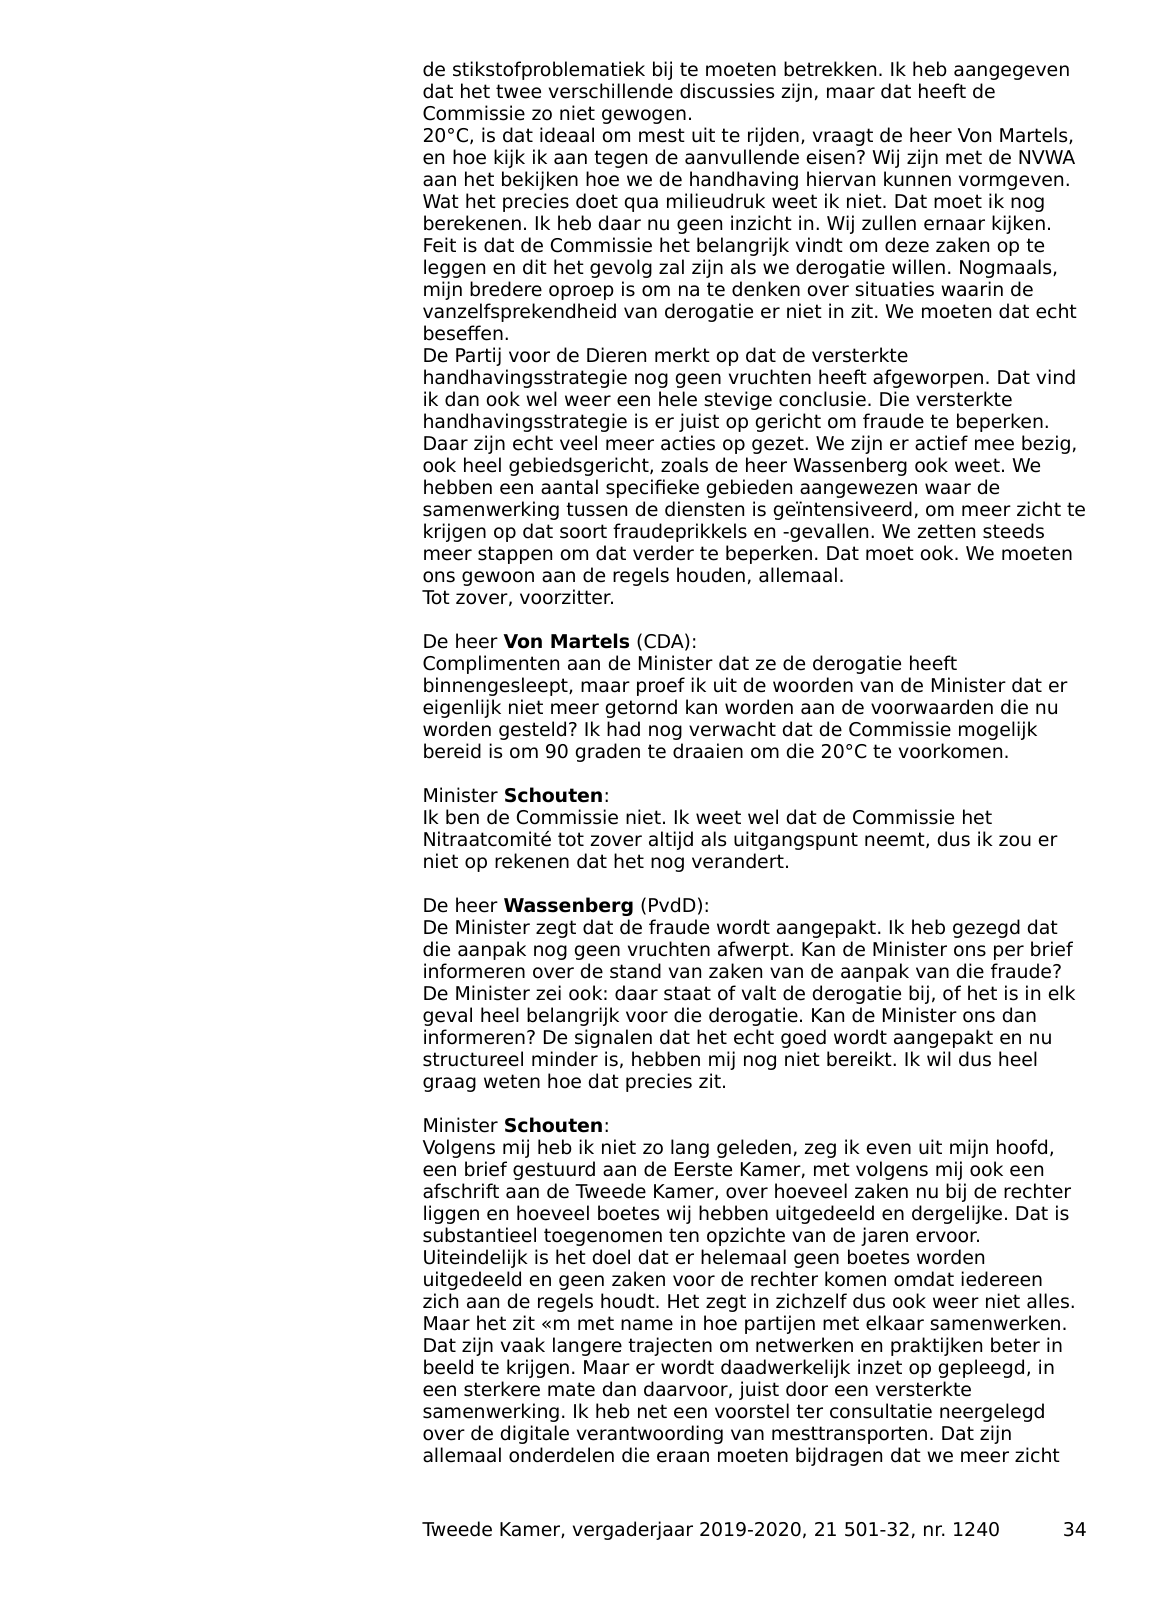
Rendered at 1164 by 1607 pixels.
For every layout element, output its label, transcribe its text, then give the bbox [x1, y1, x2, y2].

text De Partij voor de Dieren merkt op dat de versterkte handhavingsstrategie nog geen vruchten heeft afgeworpen. Dat vind ik dan ook wel weer een hele stevige conclusie. Die versterkte handhavingsstrategie is er juist op gericht om fraude te beperken. Daar zijn echt veel meer acties op gezet. We zijn er actief mee bezig, ook heel gebiedsgericht, zoals de heer Wassenberg ook weet. We hebben een aantal specifieke gebieden aangewezen waar de samenwerking tussen de diensten is geïntensiveerd, om meer zicht te krijgen op dat soort fraudeprikkels en -gevallen. We zetten steeds meer stappen om dat verder te beperken. Dat moet ook. We moeten ons gewoon aan de regels houden, allemaal. [422, 345, 1087, 587]
text Minister Schouten: [422, 1115, 1087, 1137]
text De Minister zegt dat de fraude wordt aangepakt. Ik heb gezegd dat die aanpak nog geen vruchten afwerpt. Kan de Minister ons per brief informeren over de stand van zaken van de aanpak van die fraude? De Minister zei ook: daar staat of valt de derogatie bij, of het is in elk geval heel belangrijk voor die derogatie. Kan de Minister ons dan informeren? De signalen dat het echt goed wordt aangepakt en nu structureel minder is, hebben mij nog niet bereikt. Ik wil dus heel graag weten hoe dat precies zit. [422, 917, 1087, 1093]
text Ik ben de Commissie niet. Ik weet wel dat de Commissie het Nitraatcomité tot zover altijd als uitgangspunt neemt, dus ik zou er niet op rekenen dat het nog verandert. [422, 807, 1087, 873]
text De heer Von Martels (CDA): [422, 631, 1087, 653]
text Minister Schouten: [422, 785, 1087, 807]
text de stikstofproblematiek bij te moeten betrekken. Ik heb aangegeven dat het twee verschillende discussies zijn, maar dat heeft de Commissie zo niet gewogen. [422, 59, 1087, 125]
text De heer Wassenberg (PvdD): [422, 895, 1087, 917]
text 20°C, is dat ideaal om mest uit te rijden, vraagt de heer Von Martels, en hoe kijk ik aan tegen de aanvullende eisen? Wij zijn met de NVWA aan het bekijken hoe we de handhaving hiervan kunnen vormgeven. Wat het precies doet qua milieudruk weet ik niet. Dat moet ik nog berekenen. Ik heb daar nu geen inzicht in. Wij zullen ernaar kijken. Feit is dat de Commissie het belangrijk vindt om deze zaken op te leggen en dit het gevolg zal zijn als we derogatie willen. Nogmaals, mijn bredere oproep is om na te denken over situaties waarin de vanzelfsprekendheid van derogatie er niet in zit. We moeten dat echt beseffen. [422, 125, 1087, 345]
text Volgens mij heb ik niet zo lang geleden, zeg ik even uit mijn hoofd, een brief gestuurd aan de Eerste Kamer, met volgens mij ook een afschrift aan de Tweede Kamer, over hoeveel zaken nu bij de rechter liggen en hoeveel boetes wij hebben uitgedeeld en dergelijke. Dat is substantieel toegenomen ten opzichte van de jaren ervoor. Uiteindelijk is het doel dat er helemaal geen boetes worden uitgedeeld en geen zaken voor de rechter komen omdat iedereen zich aan de regels houdt. Het zegt in zichzelf dus ook weer niet alles. Maar het zit «m met name in hoe partijen met elkaar samenwerken. Dat zijn vaak langere trajecten om netwerken en praktijken beter in beeld te krijgen. Maar er wordt daadwerkelijk inzet op gepleegd, in een sterkere mate dan daarvoor, juist door een versterkte samenwerking. Ik heb net een voorstel ter consultatie neergelegd over de digitale verantwoording van mesttransporten. Dat zijn allemaal onderdelen die eraan moeten bijdragen dat we meer zicht [422, 1137, 1087, 1467]
text Tot zover, voorzitter. [422, 587, 1087, 608]
text Complimenten aan de Minister dat ze de derogatie heeft binnengesleept, maar proef ik uit de woorden van de Minister dat er eigenlijk niet meer getornd kan worden aan de voorwaarden die nu worden gesteld? Ik had nog verwacht dat de Commissie mogelijk bereid is om 90 graden te draaien om die 20°C te voorkomen. [422, 653, 1087, 763]
